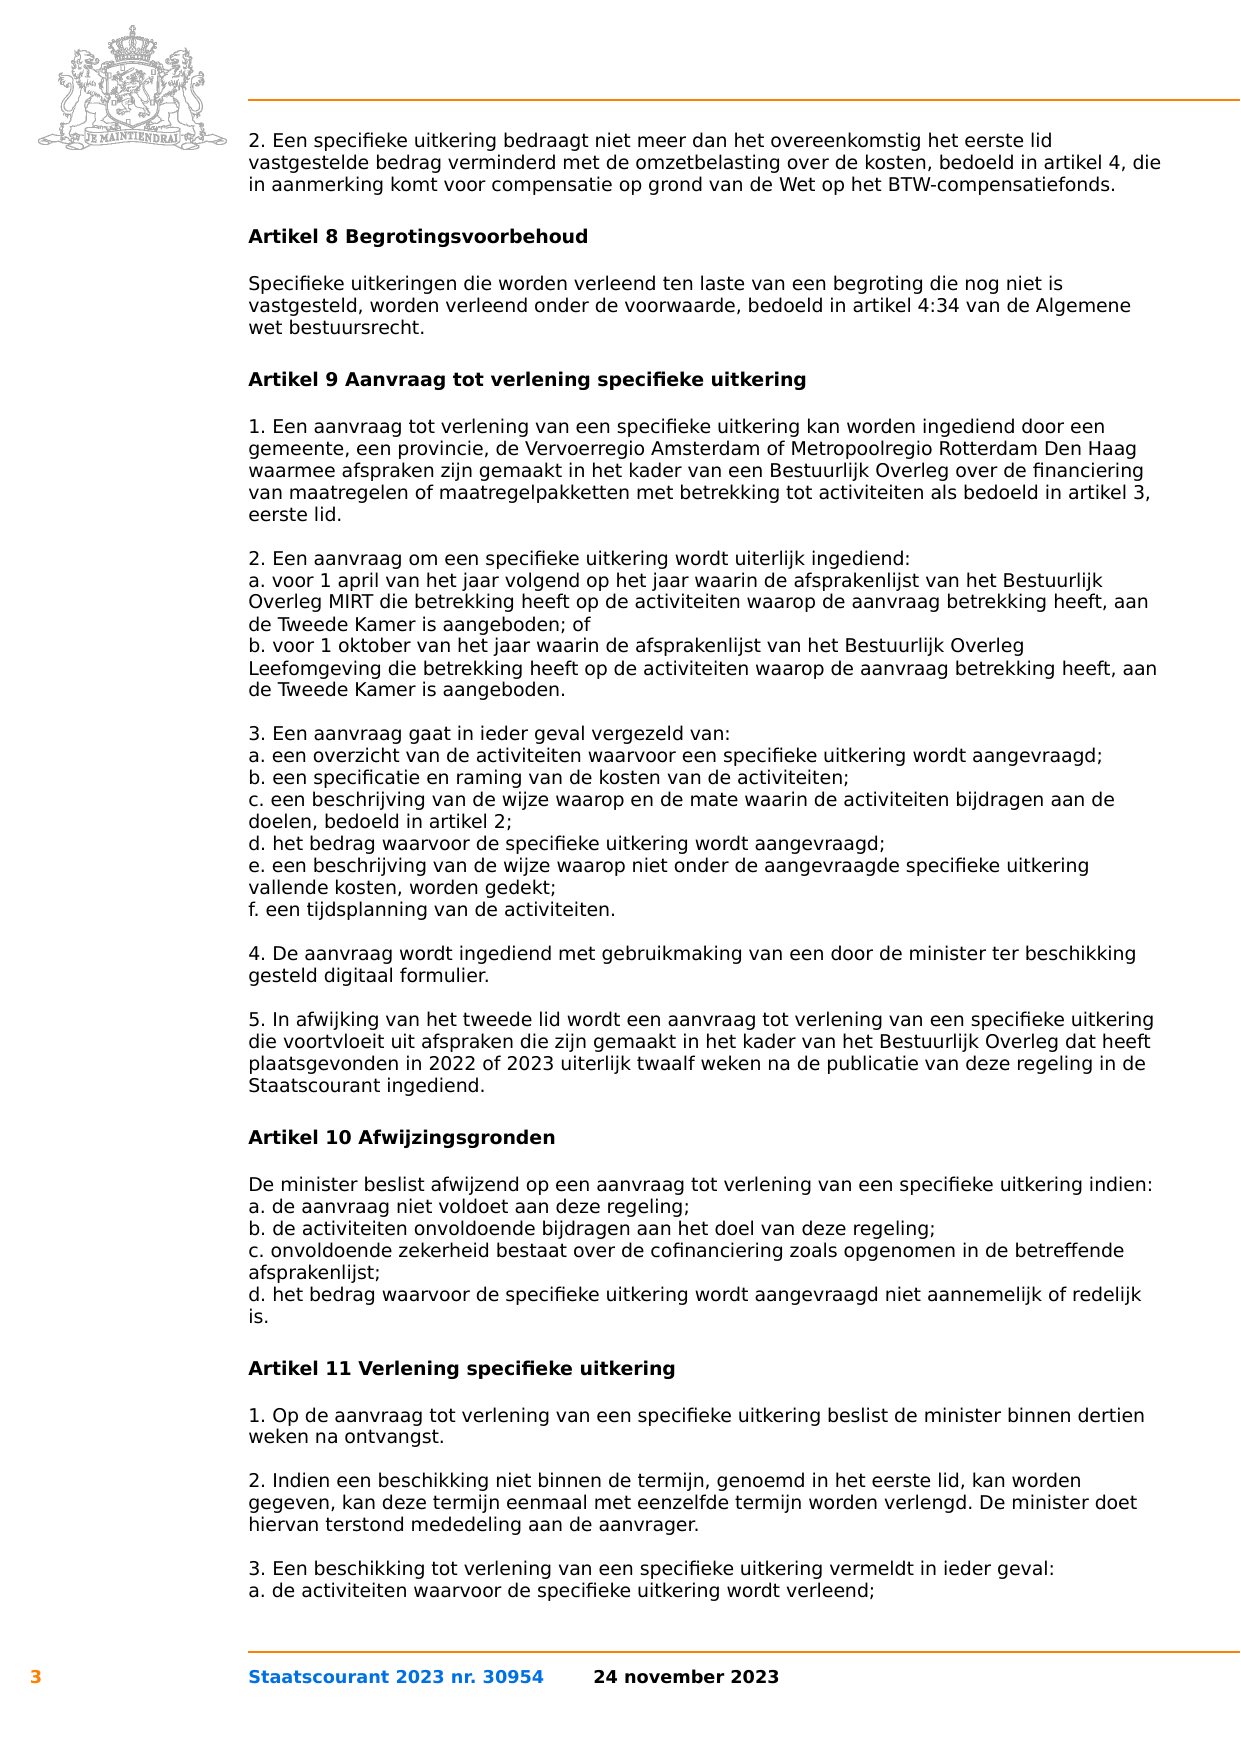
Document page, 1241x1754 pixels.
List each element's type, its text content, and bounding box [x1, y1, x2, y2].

text d. het bedrag waarvoor de specifieke uitkering wordt aangevraagd niet aannemelijk of redelijk is. [248, 1283, 1163, 1327]
text 2. Een specifieke uitkering bedraagt niet meer dan het overeenkomstig het eerste lid vastgestelde bedrag verminderd met de omzetbelasting over de kosten, bedoeld in artikel 4, die in aanmerking komt voor compensatie op grond van de Wet op het BTW-compensatiefonds. [248, 130, 1163, 196]
text 1. Op de aanvraag tot verlening van een specifieke uitkering beslist de minister binnen dertien weken na ontvangst. [248, 1404, 1163, 1448]
text e. een beschrijving van de wijze waarop niet onder de aangevraagde specifieke uitkering vallende kosten, worden gedekt; [248, 855, 1163, 899]
text d. het bedrag waarvoor de specifieke uitkering wordt aangevraagd; [248, 833, 1163, 855]
text f. een tijdsplanning van de activiteiten. [248, 899, 1163, 921]
subtitle Artikel 8 Begrotingsvoorbehoud [248, 226, 1163, 248]
text 1. Een aanvraag tot verlening van een specifieke uitkering kan worden ingediend door een gemeente, een provincie, de Vervoerregio Amsterdam of Metropoolregio Rotterdam Den Haag waarmee afspraken zijn gemaakt in het kader van een Bestuurlijk Overleg over de financiering van maatregelen of maatregelpakketten met betrekking tot activiteiten als bedoeld in artikel 3, eerste lid. [248, 416, 1163, 526]
text a. de activiteiten waarvoor de specifieke uitkering wordt verleend; [248, 1580, 1163, 1602]
text b. een specificatie en raming van de kosten van de activiteiten; [248, 767, 1163, 789]
subtitle Artikel 11 Verlening specifieke uitkering [248, 1357, 1163, 1379]
text a. de aanvraag niet voldoet aan deze regeling; [248, 1196, 1163, 1218]
text a. een overzicht van de activiteiten waarvoor een specifieke uitkering wordt aangevraagd; [248, 745, 1163, 767]
text 4. De aanvraag wordt ingediend met gebruikmaking van een door de minister ter beschikking gesteld digitaal formulier. [248, 943, 1163, 987]
text 2. Een aanvraag om een specifieke uitkering wordt uiterlijk ingediend: [248, 547, 1163, 569]
text 3. Een aanvraag gaat in ieder geval vergezeld van: [248, 723, 1163, 745]
text Specifieke uitkeringen die worden verleend ten laste van een begroting die nog niet is vastgesteld, worden verleend onder de voorwaarde, bedoeld in artikel 4:34 van de Algemene wet bestuursrecht. [248, 273, 1163, 339]
text b. de activiteiten onvoldoende bijdragen aan het doel van deze regeling; [248, 1218, 1163, 1239]
picture [38, 25, 227, 150]
text c. onvoldoende zekerheid bestaat over de cofinanciering zoals opgenomen in de betreffende afsprakenlijst; [248, 1239, 1163, 1283]
text De minister beslist afwijzend op een aanvraag tot verlening van een specifieke uitkering indien: [248, 1174, 1163, 1196]
text 5. In afwijking van het tweede lid wordt een aanvraag tot verlening van een specifieke uitkering die voortvloeit uit afspraken die zijn gemaakt in het kader van het Bestuurlijk Overleg dat heeft plaatsgevonden in 2022 of 2023 uiterlijk twaalf weken na de publicatie van deze regeling in de Staatscourant ingediend. [248, 1009, 1163, 1097]
text b. voor 1 oktober van het jaar waarin de afsprakenlijst van het Bestuurlijk Overleg Leefomgeving die betrekking heeft op de activiteiten waarop de aanvraag betrekking heeft, aan de Tweede Kamer is aangeboden. [248, 635, 1163, 701]
text 3. Een beschikking tot verlening van een specifieke uitkering vermeldt in ieder geval: [248, 1558, 1163, 1580]
subtitle Artikel 10 Afwijzingsgronden [248, 1127, 1163, 1149]
text c. een beschrijving van de wijze waarop en de mate waarin de activiteiten bijdragen aan de doelen, bedoeld in artikel 2; [248, 789, 1163, 833]
text 2. Indien een beschikking niet binnen de termijn, genoemd in het eerste lid, kan worden gegeven, kan deze termijn eenmaal met eenzelfde termijn worden verlengd. De minister doet hiervan terstond mededeling aan de aanvrager. [248, 1470, 1163, 1536]
text a. voor 1 april van het jaar volgend op het jaar waarin de afsprakenlijst van het Bestuurlijk Overleg MIRT die betrekking heeft op de activiteiten waarop de aanvraag betrekking heeft, aan de Tweede Kamer is aangeboden; of [248, 569, 1163, 635]
subtitle Artikel 9 Aanvraag tot verlening specifieke uitkering [248, 369, 1163, 391]
